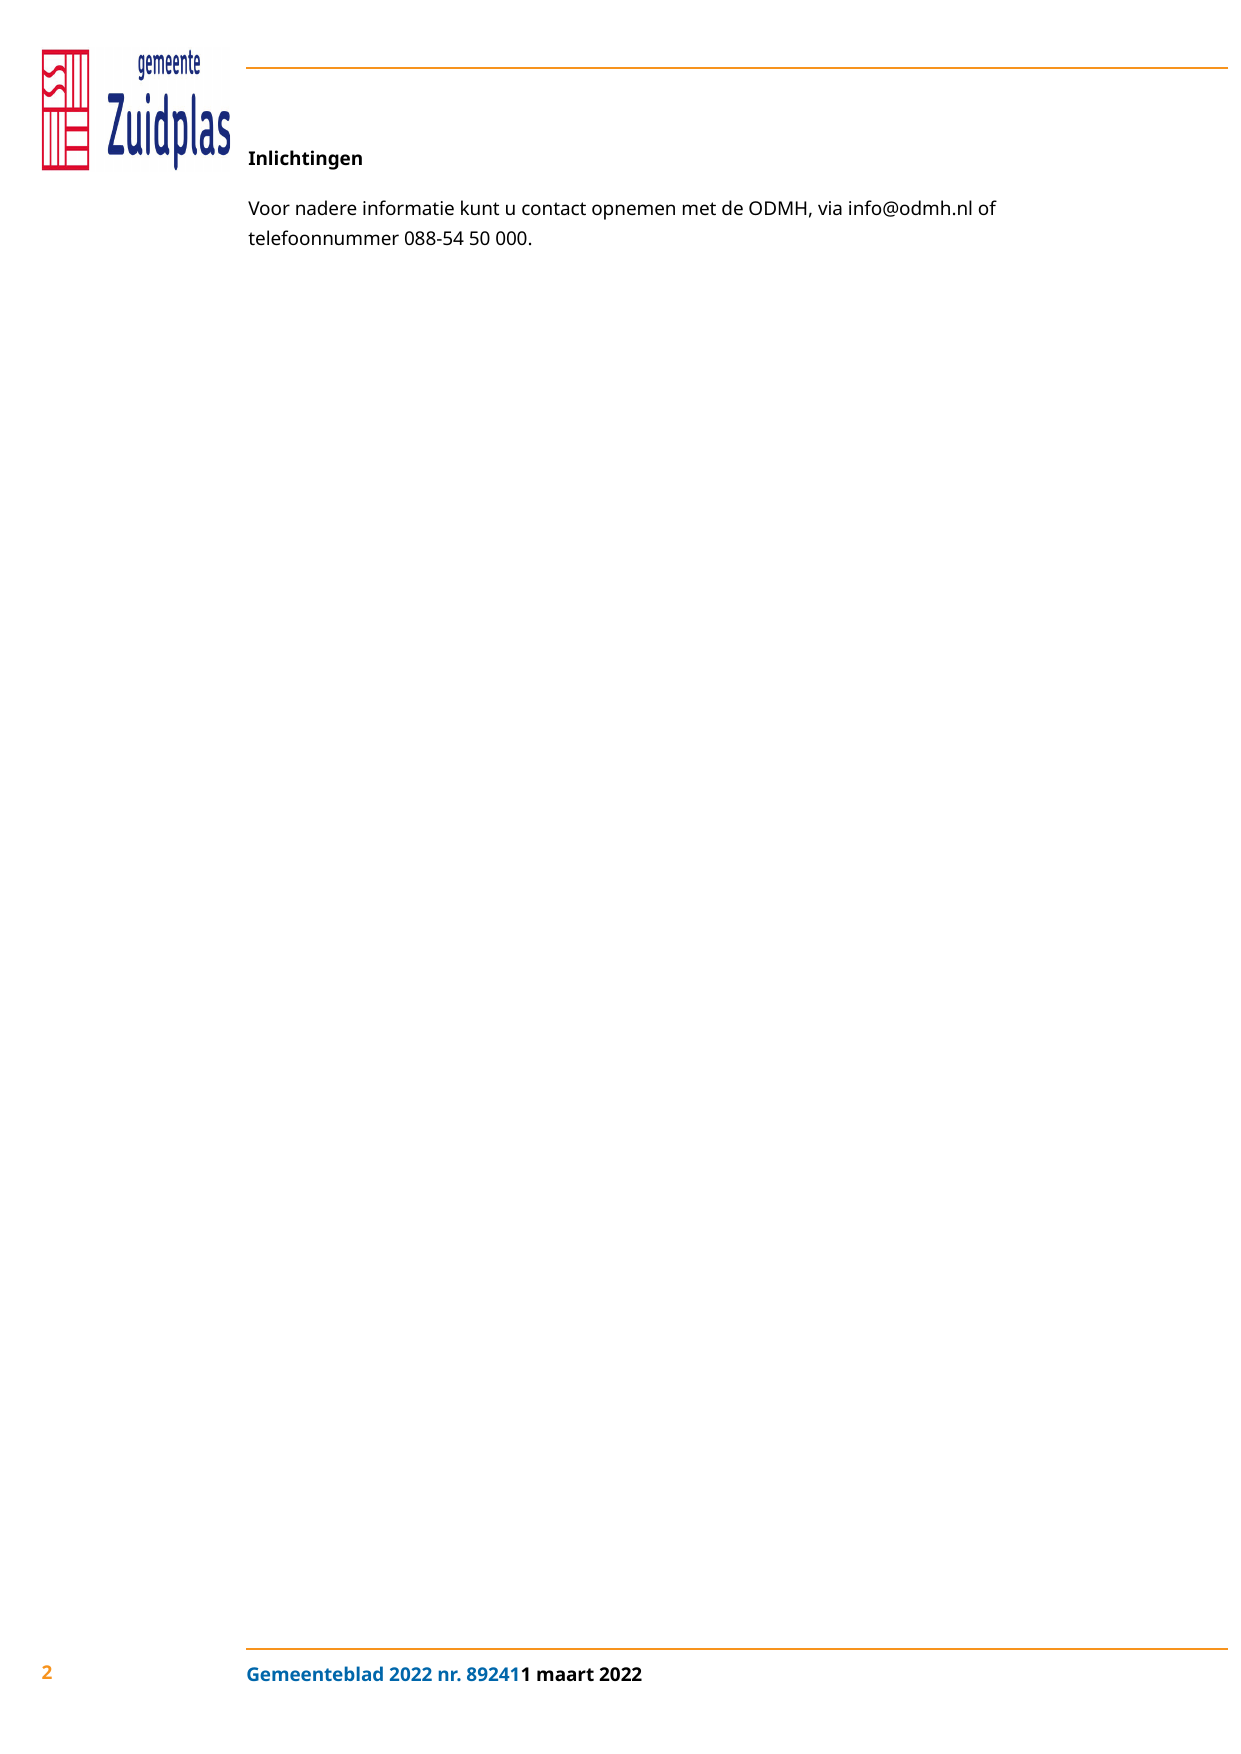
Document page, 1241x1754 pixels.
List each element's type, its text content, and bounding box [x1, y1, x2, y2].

text Inlichtingen [248, 145, 1152, 171]
text Voor nadere informatie kunt u contact opnemen met de ODMH, via info@odmh.nl of telefoonnummer 088-54 50 000. [248, 196, 1152, 251]
picture [41, 47, 231, 172]
